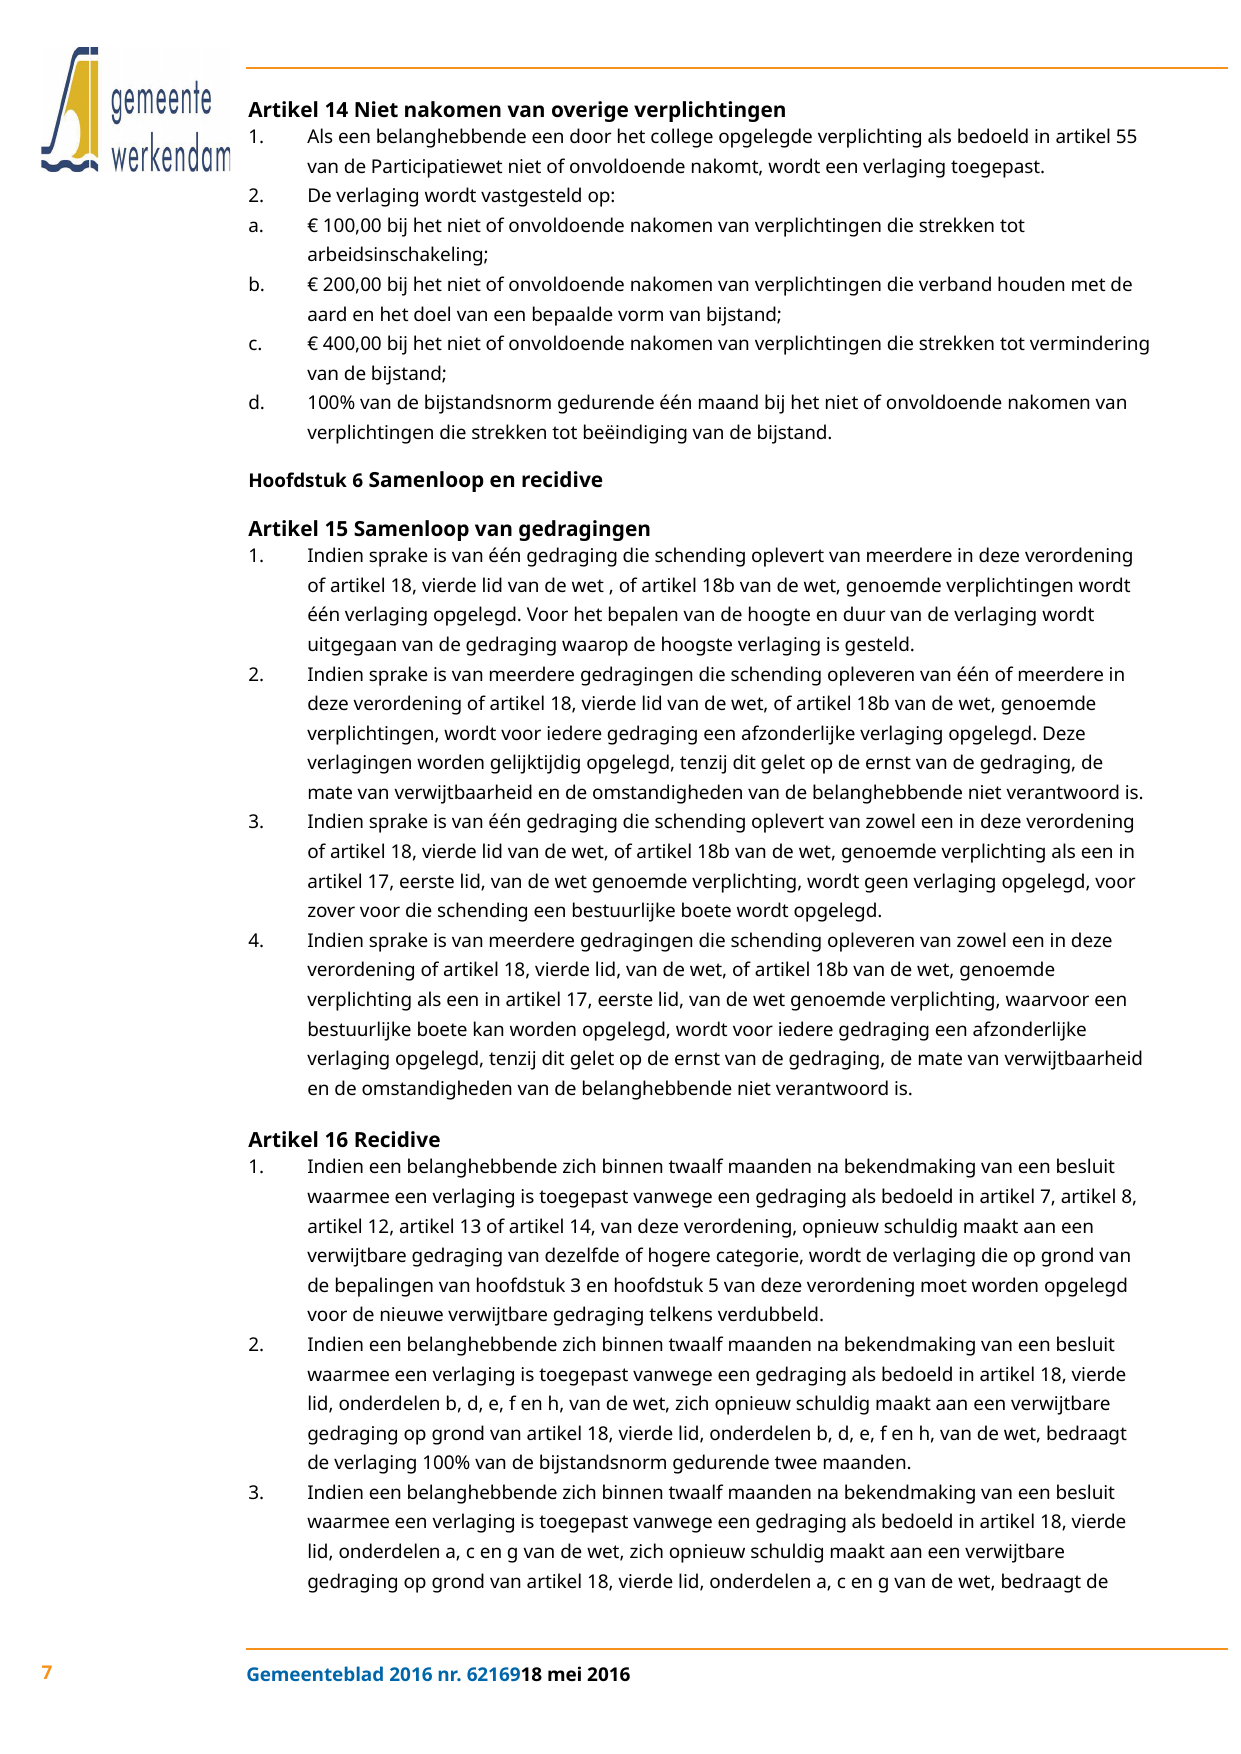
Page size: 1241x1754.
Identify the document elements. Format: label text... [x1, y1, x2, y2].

list Indien een belanghebbende zich binnen twaalf maanden na bekendmaking van een besluit waarmee een verlaging is toegepast vanwege een gedraging als bedoeld in artikel 7, artikel 8, artikel 12, artikel 13 of artikel 14, van deze verordening, opnieuw schuldig maakt aan een verwijtbare gedraging van dezelfde of hogere categorie, wordt de verlaging die op grond van de bepalingen van hoofdstuk 3 en hoofdstuk 5 van deze verordening moet worden opgelegd voor de nieuwe verwijtbare gedraging telkens verdubbeld. [248, 1154, 1152, 1327]
list Indien sprake is van één gedraging die schending oplevert van zowel een in deze verordening of artikel 18, vierde lid van de wet, of artikel 18b van de wet, genoemde verplichting als een in artikel 17, eerste lid, van de wet genoemde verplichting, wordt geen verlaging opgelegd, voor zover voor die schending een bestuurlijke boete wordt opgelegd. [248, 809, 1152, 923]
text Artikel 14 Niet nakomen van overige verplichtingen [248, 95, 1152, 123]
list De verlaging wordt vastgesteld op: [248, 182, 1152, 208]
list Indien sprake is van meerdere gedragingen die schending opleveren van zowel een in deze verordening of artikel 18, vierde lid, van de wet, of artikel 18b van de wet, genoemde verplichting als een in artikel 17, eerste lid, van de wet genoemde verplichting, waarvoor een bestuurlijke boete kan worden opgelegd, wordt voor iedere gedraging een afzonderlijke verlaging opgelegd, tenzij dit gelet op de ernst van de gedraging, de mate van verwijtbaarheid en de omstandigheden van de belanghebbende niet verantwoord is. [248, 927, 1152, 1101]
list Als een belanghebbende een door het college opgelegde verplichting als bedoeld in artikel 55 van de Participatiewet niet of onvoldoende nakomt, wordt een verlaging toegepast. [248, 123, 1152, 178]
list € 100,00 bij het niet of onvoldoende nakomen van verplichtingen die strekken tot arbeidsinschakeling; [248, 212, 1152, 267]
picture [41, 47, 231, 172]
text Artikel 16 Recidive [248, 1125, 1152, 1154]
text Hoofdstuk 6 Samenloop en recidive [248, 465, 1152, 493]
text Artikel 15 Samenloop van gedragingen [248, 514, 1152, 542]
list Indien sprake is van meerdere gedragingen die schending opleveren van één of meerdere in deze verordening of artikel 18, vierde lid van de wet, of artikel 18b van de wet, genoemde verplichtingen, wordt voor iedere gedraging een afzonderlijke verlaging opgelegd. Deze verlagingen worden gelijktijdig opgelegd, tenzij dit gelet op de ernst van de gedraging, de mate van verwijtbaarheid en de omstandigheden van de belanghebbende niet verantwoord is. [248, 661, 1152, 805]
list Indien sprake is van één gedraging die schending oplevert van meerdere in deze verordening of artikel 18, vierde lid van de wet , of artikel 18b van de wet, genoemde verplichtingen wordt één verlaging opgelegd. Voor het bepalen van de hoogte en duur van de verlaging wordt uitgegaan van de gedraging waarop de hoogste verlaging is gesteld. [248, 542, 1152, 657]
list Indien een belanghebbende zich binnen twaalf maanden na bekendmaking van een besluit waarmee een verlaging is toegepast vanwege een gedraging als bedoeld in artikel 18, vierde lid, onderdelen b, d, e, f en h, van de wet, zich opnieuw schuldig maakt aan een verwijtbare gedraging op grond van artikel 18, vierde lid, onderdelen b, d, e, f en h, van de wet, bedraagt de verlaging 100% van de bijstandsnorm gedurende twee maanden. [248, 1331, 1152, 1475]
list € 200,00 bij het niet of onvoldoende nakomen van verplichtingen die verband houden met de aard en het doel van een bepaalde vorm van bijstand; [248, 271, 1152, 326]
list € 400,00 bij het niet of onvoldoende nakomen van verplichtingen die strekken tot vermindering van de bijstand; [248, 330, 1152, 386]
list 100% van de bijstandsnorm gedurende één maand bij het niet of onvoldoende nakomen van verplichtingen die strekken tot beëindiging van de bijstand. [248, 389, 1152, 445]
list Indien een belanghebbende zich binnen twaalf maanden na bekendmaking van een besluit waarmee een verlaging is toegepast vanwege een gedraging als bedoeld in artikel 18, vierde lid, onderdelen a, c en g van de wet, zich opnieuw schuldig maakt aan een verwijtbare gedraging op grond van artikel 18, vierde lid, onderdelen a, c en g van de wet, bedraagt de [248, 1479, 1152, 1594]
